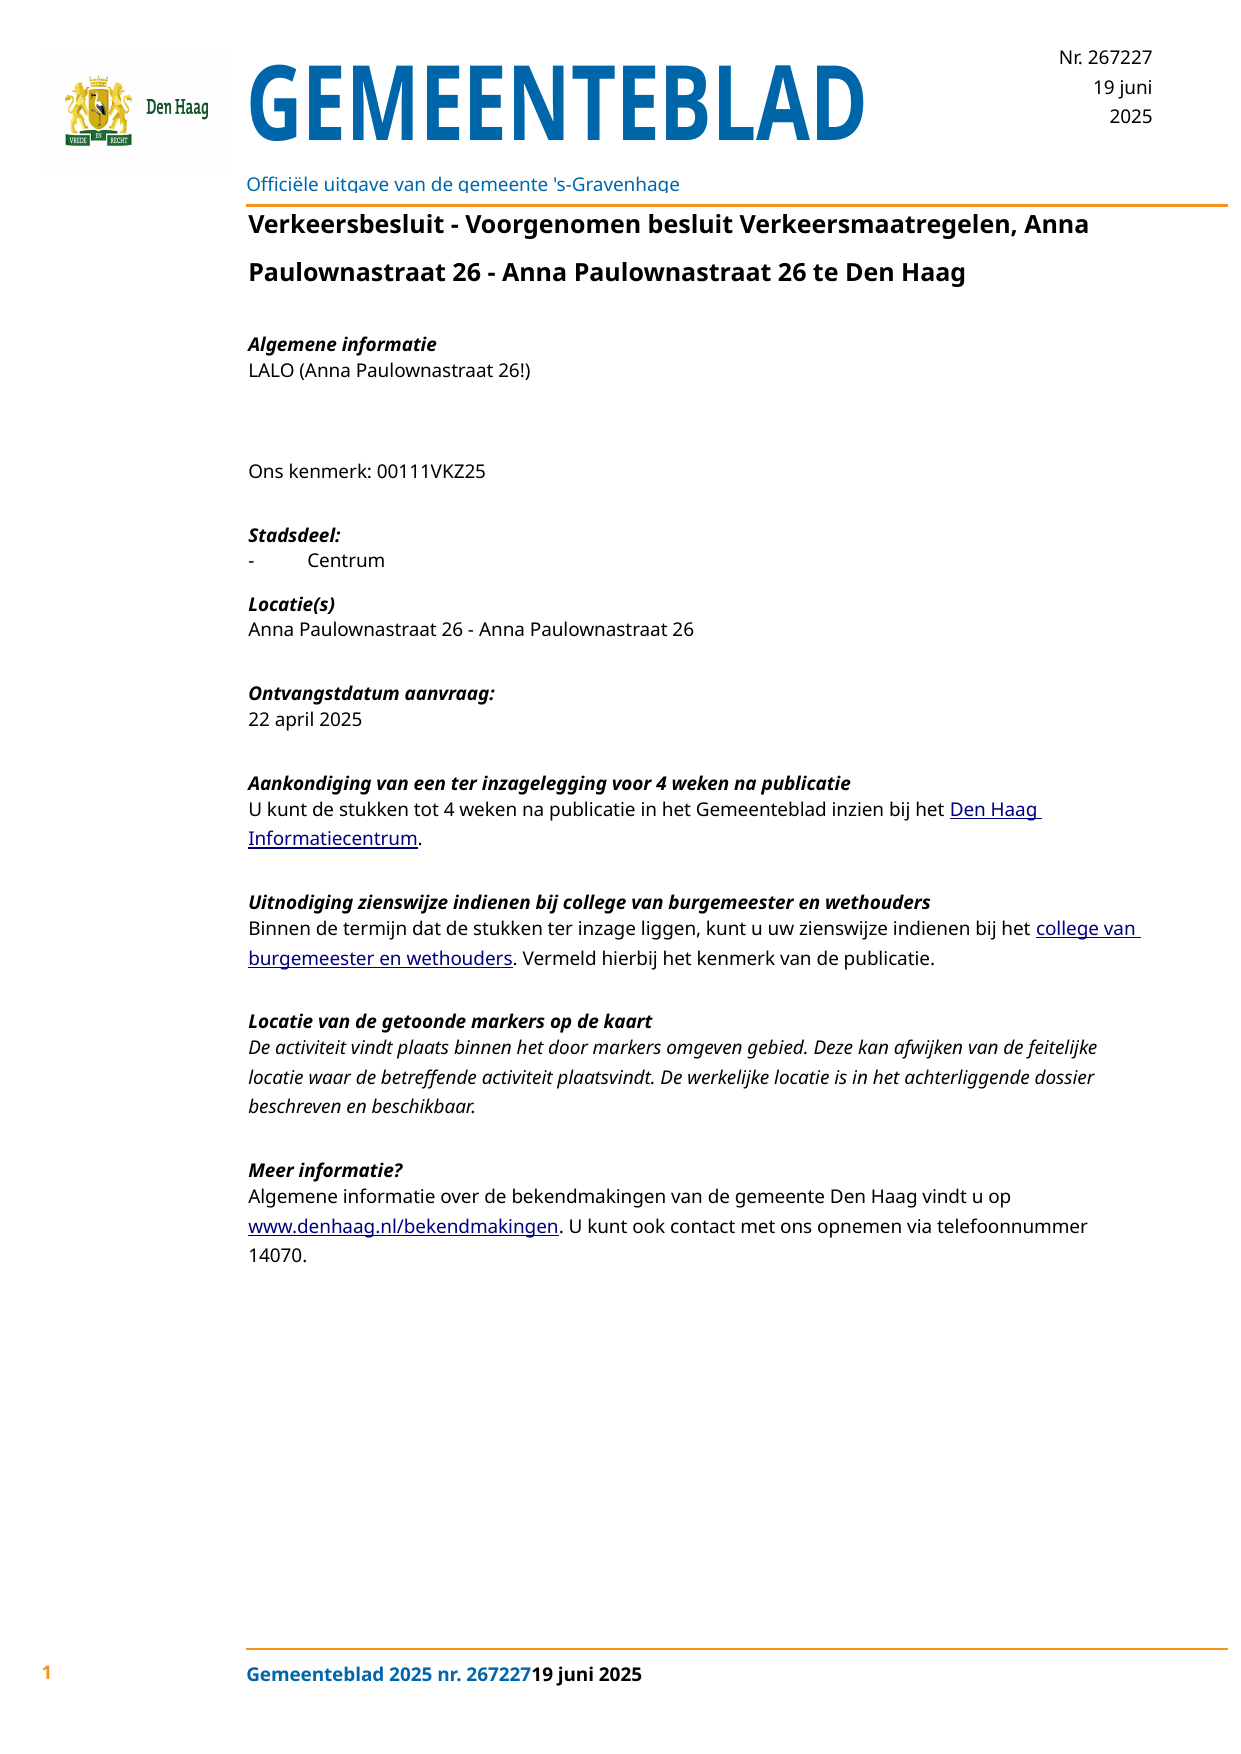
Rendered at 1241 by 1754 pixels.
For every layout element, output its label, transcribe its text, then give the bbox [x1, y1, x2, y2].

list Centrum [248, 548, 1152, 573]
text Binnen de termijn dat de stukken ter inzage liggen, kunt u uw zienswijze indienen bij het college van burgemeester en wethouders. Vermeld hierbij het kenmerk van de publicatie. [248, 915, 1152, 971]
text Algemene informatie [248, 331, 1152, 357]
text Stadsdeel: [248, 522, 1152, 548]
text Aankondiging van een ter inzagelegging voor 4 weken na publicatie [248, 770, 1152, 796]
text Locatie van de getoonde markers op de kaart [248, 1009, 1152, 1034]
text LALO (Anna Paulownastraat 26!) [248, 357, 1152, 383]
text Meer informatie? [248, 1158, 1152, 1183]
text Ontvangstdatum aanvraag: [248, 681, 1152, 706]
text U kunt de stukken tot 4 weken na publicatie in het Gemeenteblad inzien bij het Den Haag Informatiecentrum. [248, 796, 1152, 851]
text Ons kenmerk: 00111VKZ25 [248, 458, 1152, 484]
text Uitnodiging zienswijze indienen bij college van burgemeester en wethouders [248, 889, 1152, 915]
text Anna Paulownastraat 26 - Anna Paulownastraat 26 [248, 617, 1152, 642]
picture [41, 47, 231, 172]
text Algemene informatie over de bekendmakingen van de gemeente Den Haag vindt u op www.denhaag.nl/bekendmakingen. U kunt ook contact met ons opnemen via telefoonnummer 14070. [248, 1183, 1152, 1268]
text Verkeersbesluit - Voorgenomen besluit Verkeersmaatregelen, Anna Paulownastraat 26 - Anna Paulownastraat 26 te Den Haag [248, 207, 1152, 288]
text De activiteit vindt plaats binnen het door markers omgeven gebied. Deze kan afwijken van de feitelijke locatie waar de betreffende activiteit plaatsvindt. De werkelijke locatie is in het achterliggende dossier beschreven en beschikbaar. [248, 1034, 1152, 1119]
text 22 april 2025 [248, 706, 1152, 732]
text Locatie(s) [248, 591, 1152, 617]
